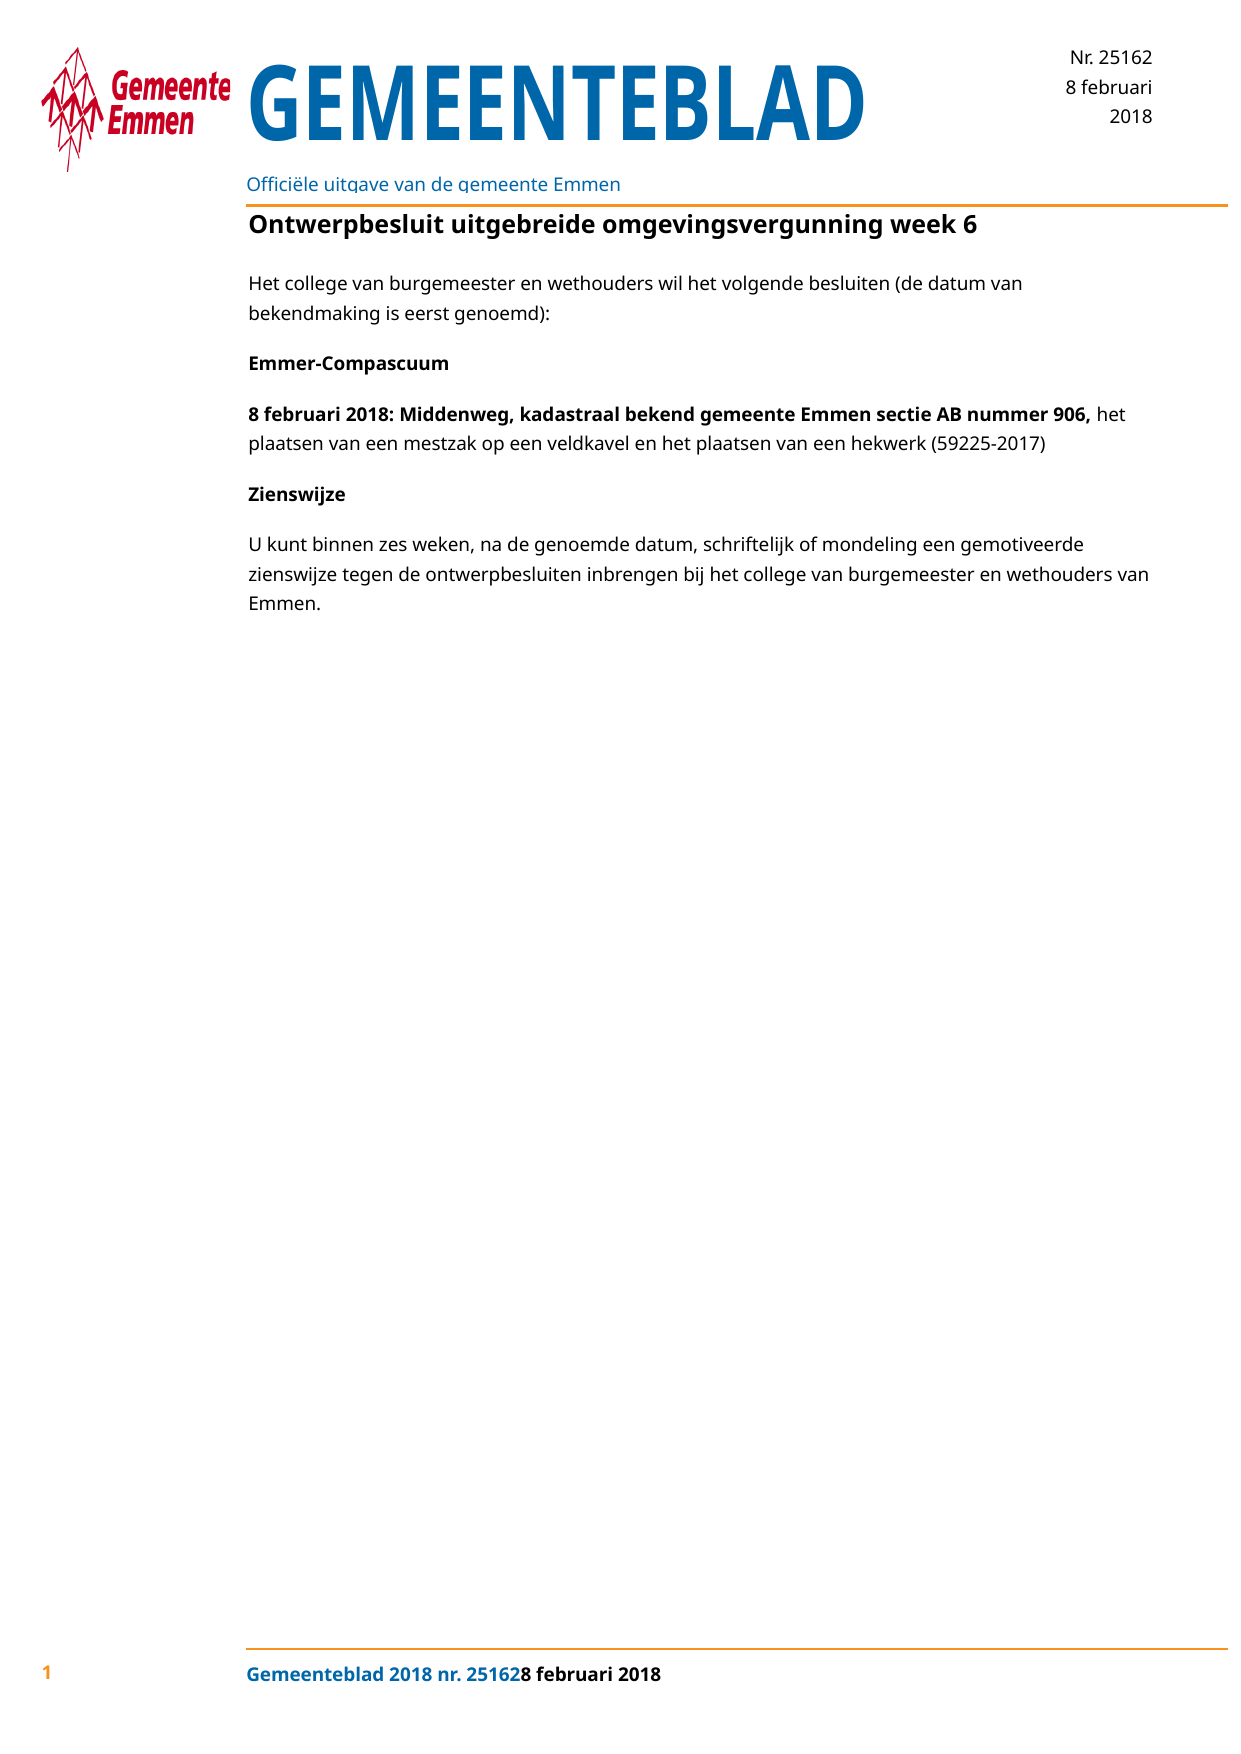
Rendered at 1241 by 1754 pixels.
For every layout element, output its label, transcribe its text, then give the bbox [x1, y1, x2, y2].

text U kunt binnen zes weken, na de genoemde datum, schrifte­lijk of mondeling een gemo­ti­veerde zienswijze tegen de ontwerpbesluiten inbrengen bij het college van burge­meester en wethouders van Emmen. [248, 531, 1152, 616]
picture [41, 47, 231, 172]
text Ontwerpbesluit uitgebreide omgevingsvergunning week 6 [248, 207, 1152, 241]
text Het college van burgemeester en wethouders wil het volgende besluiten (de datum van bekendmaking is eerst genoemd): [248, 270, 1152, 326]
text Zienswijze [248, 481, 1152, 506]
text Emmer-Compascuum [248, 350, 1152, 376]
text 8 februari 2018: Middenweg, kadastraal bekend gemeente Emmen sectie AB nummer 906, het plaatsen van een mestzak op een veldkavel en het plaatsen van een hekwerk (59225-2017) [248, 401, 1152, 456]
